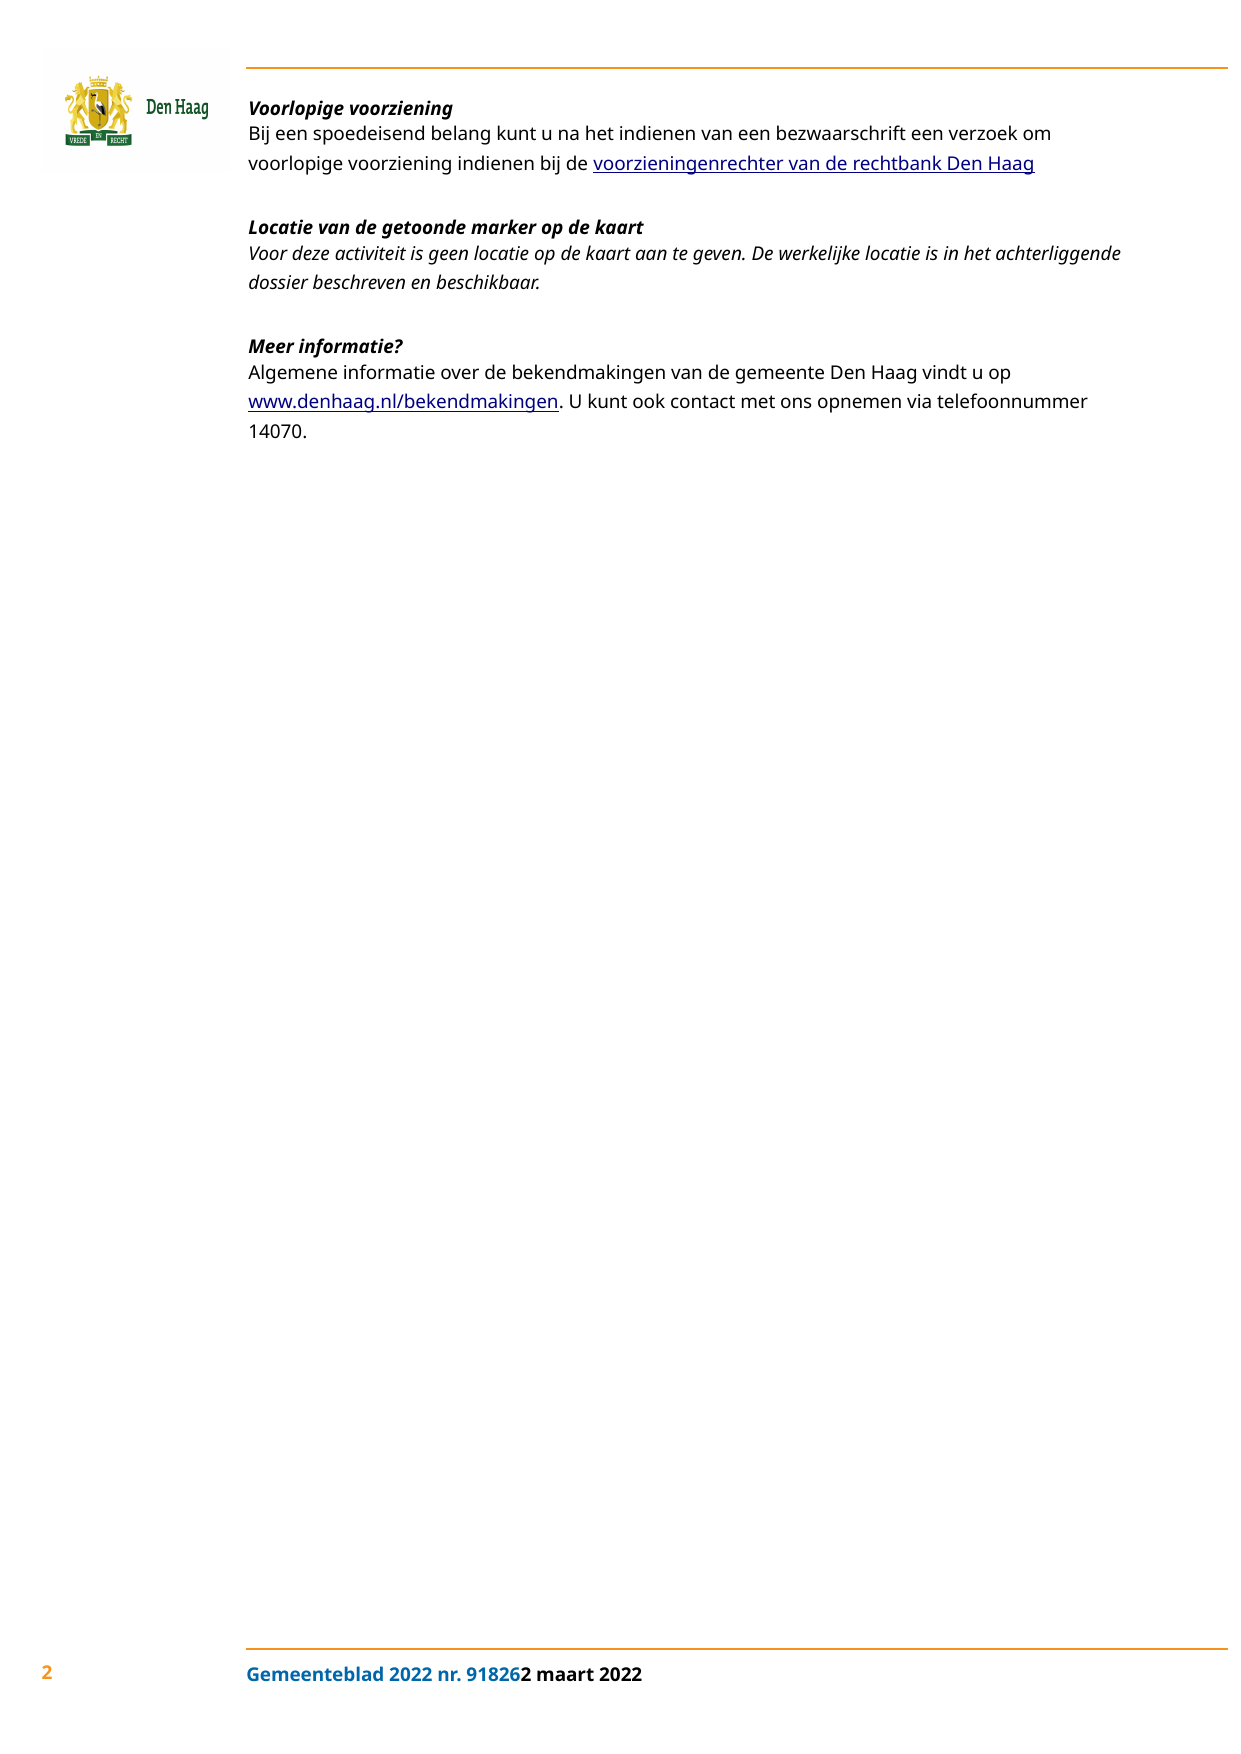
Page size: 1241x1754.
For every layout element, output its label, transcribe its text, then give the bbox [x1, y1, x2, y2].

text Bij een spoedeisend belang kunt u na het indienen van een bezwaarschrift een verzoek om voorlopige voorziening indienen bij de voorzieningenrechter van de rechtbank Den Haag [248, 121, 1152, 176]
text Locatie van de getoonde marker op de kaart [248, 214, 1152, 240]
text Voorlopige voorziening [248, 95, 1152, 121]
picture [41, 47, 231, 172]
text Algemene informatie over de bekendmakingen van de gemeente Den Haag vindt u op www.denhaag.nl/bekendmakingen. U kunt ook contact met ons opnemen via telefoonnummer 14070. [248, 359, 1152, 444]
text Meer informatie? [248, 333, 1152, 359]
text Voor deze activiteit is geen locatie op de kaart aan te geven. De werkelijke locatie is in het achterliggende dossier beschreven en beschikbaar. [248, 240, 1152, 295]
